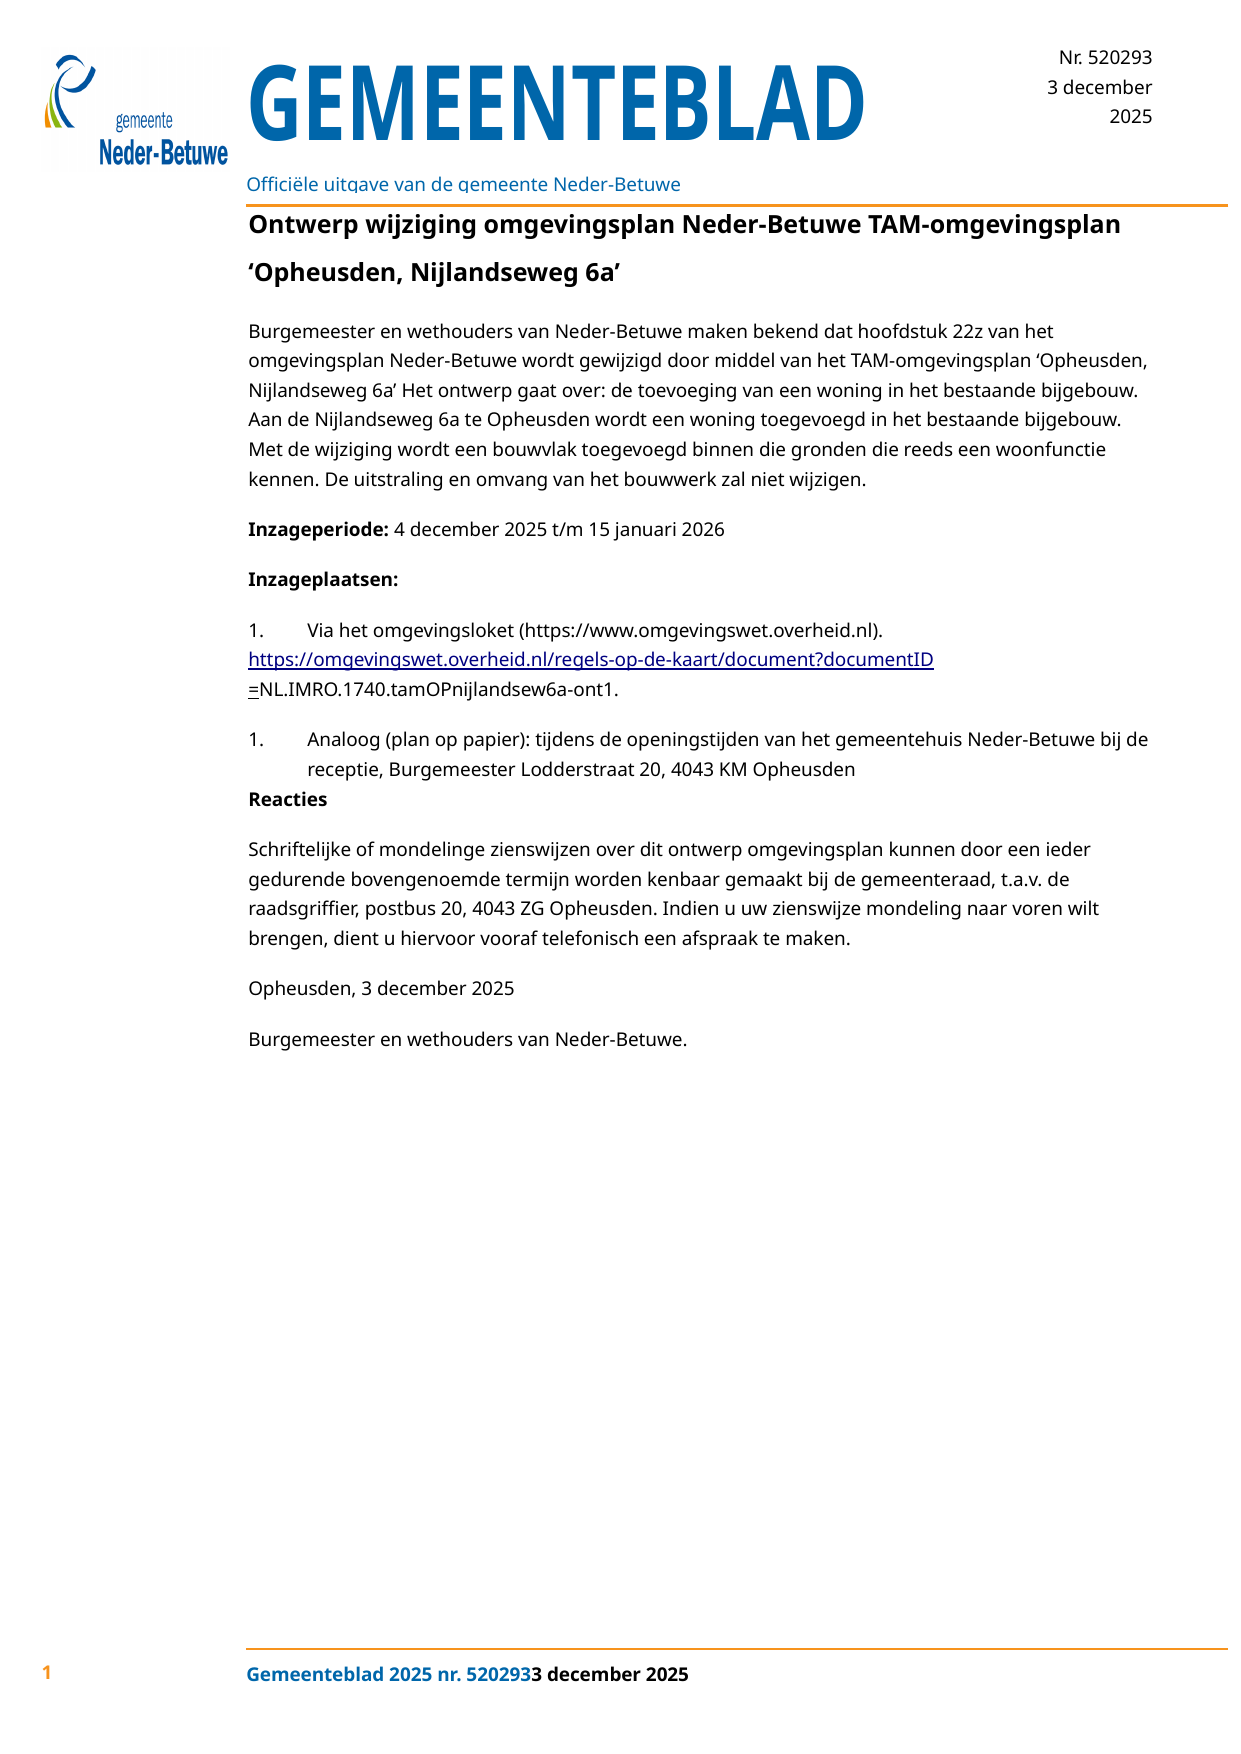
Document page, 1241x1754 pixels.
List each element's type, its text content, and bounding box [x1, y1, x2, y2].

text Schriftelijke of mondelinge zienswijzen over dit ontwerp omgevingsplan kunnen door een ieder gedurende bovengenoemde termijn worden kenbaar gemaakt bij de gemeenteraad, t.a.v. de raadsgriffier, postbus 20, 4043 ZG Opheusden. Indien u uw zienswijze mondeling naar voren wilt brengen, dient u hiervoor vooraf telefonisch een afspraak te maken. [248, 836, 1152, 951]
text Burgemeester en wethouders van Neder-Betuwe maken bekend dat hoofdstuk 22z van het omgevingsplan Neder-Betuwe wordt gewijzigd door middel van het TAM-omgevingsplan ‘Opheusden, Nijlandseweg 6a’ Het ontwerp gaat over: de toevoeging van een woning in het bestaande bijgebouw. Aan de Nijlandseweg 6a te Opheusden wordt een woning toegevoegd in het bestaande bijgebouw. Met de wijziging wordt een bouwvlak toegevoegd binnen die gronden die reeds een woonfunctie kennen. De uitstraling en omvang van het bouwwerk zal niet wijzigen. [248, 318, 1152, 492]
text Inzageperiode: 4 december 2025 t/m 15 januari 2026 [248, 516, 1152, 542]
text Inzageplaatsen: [248, 567, 1152, 592]
text Opheusden, 3 december 2025 [248, 975, 1152, 1001]
list Analoog (plan op papier): tijdens de openingstijden van het gemeentehuis Neder-Betuwe bij de receptie, Burgemeester Lodderstraat 20, 4043 KM Opheusden [248, 727, 1152, 782]
text Burgemeester en wethouders van Neder-Betuwe. [248, 1026, 1152, 1052]
picture [41, 47, 231, 172]
list Via het omgevingsloket (https://www.omgevingswet.overheid.nl). [248, 617, 1152, 643]
text https://omgevingswet.overheid.nl/regels-op-de-kaart/document?documentID =NL.IMRO.1740.tamOPnijlandsew6a-ont1. [248, 647, 1152, 702]
text Reacties [248, 786, 1152, 812]
text Ontwerp wijziging omgevingsplan Neder-Betuwe TAM-omgevingsplan ‘Opheusden, Nijlandseweg 6a’ [248, 207, 1152, 288]
